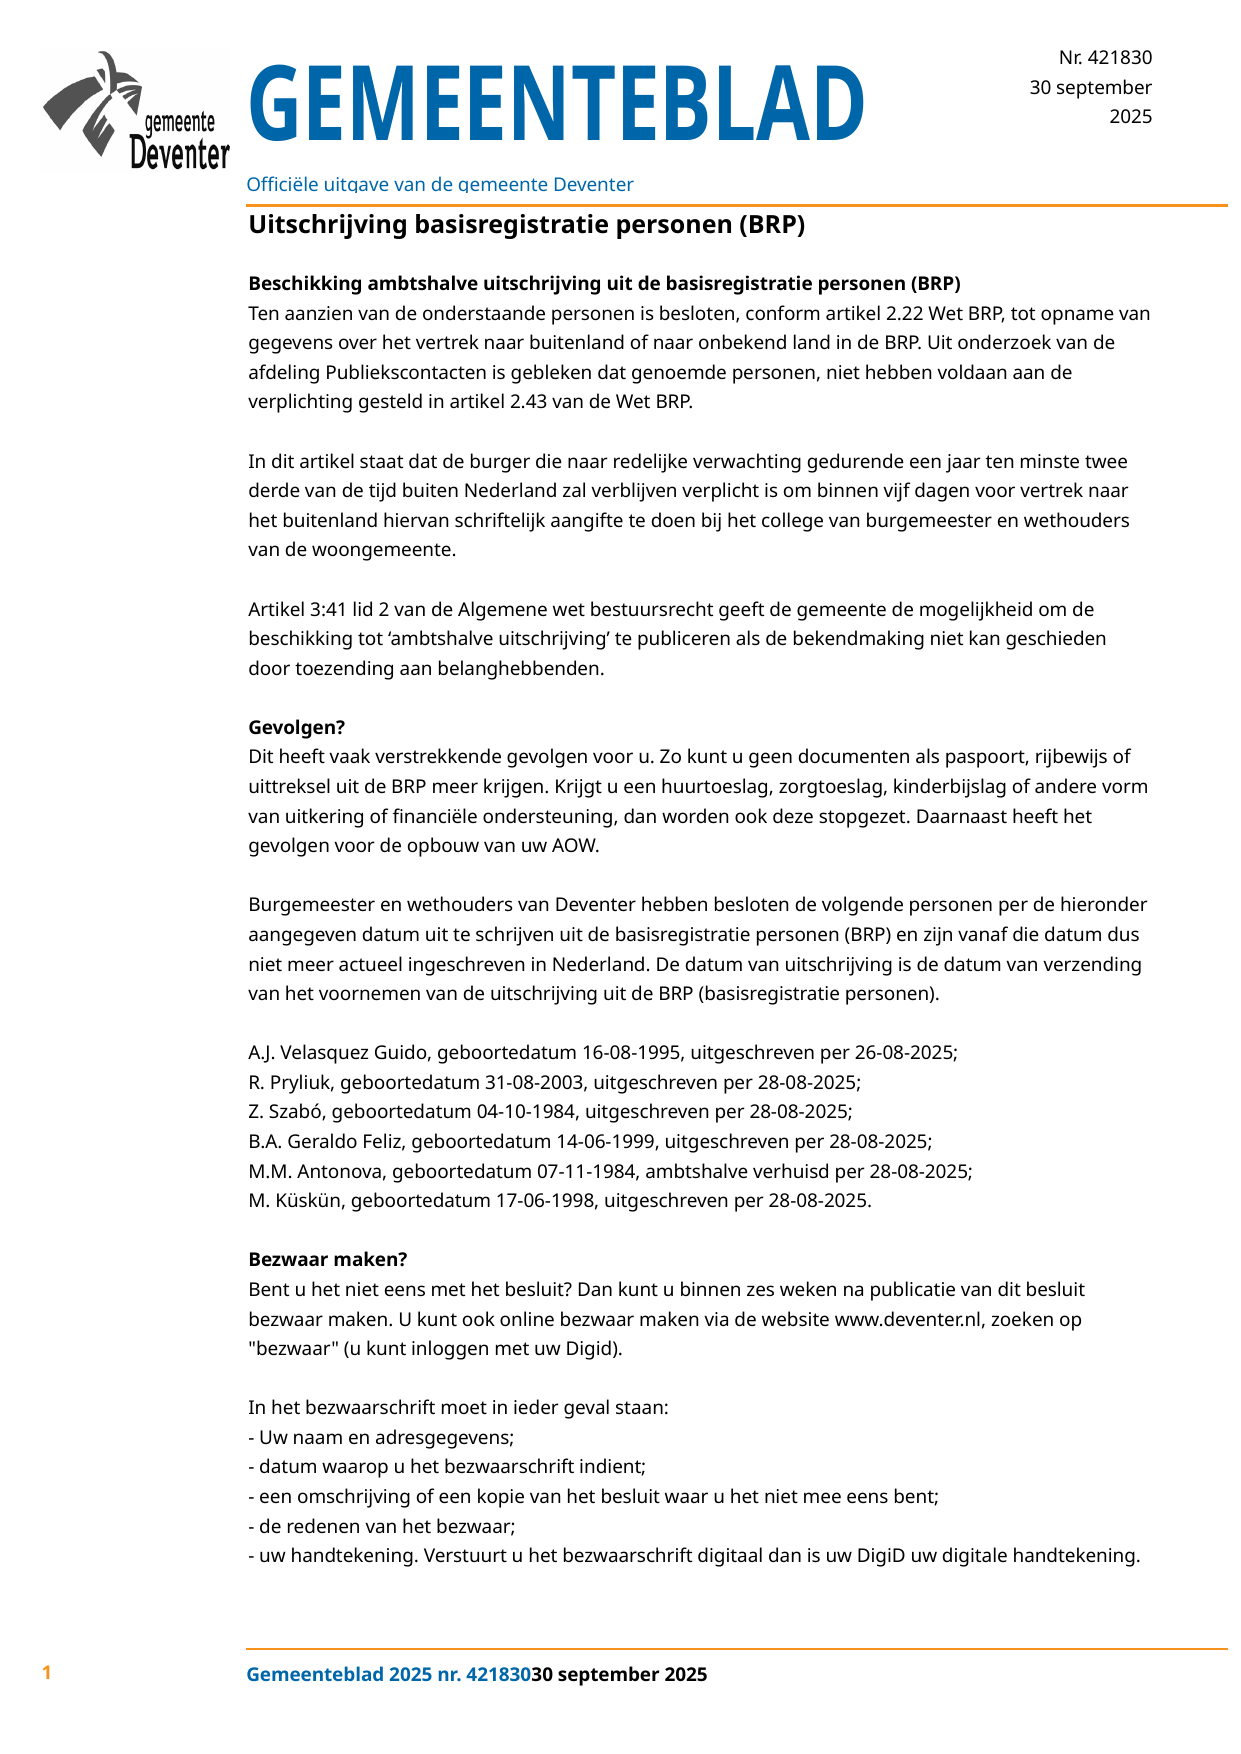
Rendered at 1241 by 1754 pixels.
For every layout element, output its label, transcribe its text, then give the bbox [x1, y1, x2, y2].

picture [41, 47, 231, 172]
text - Uw naam en adresgegevens; [248, 1424, 1152, 1450]
text Bent u het niet eens met het besluit? Dan kunt u binnen zes weken na publicatie van dit besluit bezwaar maken. U kunt ook online bezwaar maken via de website www.deventer.nl, zoeken op "bezwaar" (u kunt inloggen met uw Digid). [248, 1276, 1152, 1361]
text Dit heeft vaak verstrekkende gevolgen voor u. Zo kunt u geen documenten als paspoort, rijbewijs of uittreksel uit de BRP meer krijgen. Krijgt u een huurtoeslag, zorgtoeslag, kinderbijslag of andere vorm van uitkering of financiële ondersteuning, dan worden ook deze stopgezet. Daarnaast heeft het gevolgen voor de opbouw van uw AOW. [248, 744, 1152, 858]
text Uitschrijving basisregistratie personen (BRP) [248, 207, 1152, 241]
text - de redenen van het bezwaar; [248, 1513, 1152, 1538]
text B.A. Geraldo Feliz, geboortedatum 14-06-1999, uitgeschreven per 28-08-2025; [248, 1128, 1152, 1154]
text - een omschrijving of een kopie van het besluit waar u het niet mee eens bent; [248, 1483, 1152, 1509]
text In het bezwaarschrift moet in ieder geval staan: [248, 1394, 1152, 1420]
text - datum waarop u het bezwaarschrift indient; [248, 1454, 1152, 1479]
text Burgemeester en wethouders van Deventer hebben besloten de volgende personen per de hieronder aangegeven datum uit te schrijven uit de basisregistratie personen (BRP) en zijn vanaf die datum dus niet meer actueel ingeschreven in Nederland. De datum van uitschrijving is de datum van verzending van het voornemen van de uitschrijving uit de BRP (basisregistratie personen). [248, 892, 1152, 1006]
text Gevolgen? [248, 714, 1152, 740]
text In dit artikel staat dat de burger die naar redelijke verwachting gedurende een jaar ten minste twee derde van de tijd buiten Nederland zal verblijven verplicht is om binnen vijf dagen voor vertrek naar het buitenland hiervan schriftelijk aangifte te doen bij het college van burgemeester en wethouders van de woongemeente. [248, 448, 1152, 562]
text Artikel 3:41 lid 2 van de Algemene wet bestuursrecht geeft de gemeente de mogelijkheid om de beschikking tot ‘ambtshalve uitschrijving’ te publiceren als de bekendmaking niet kan geschieden door toezending aan belanghebbenden. [248, 596, 1152, 681]
text Ten aanzien van de onderstaande personen is besloten, conform artikel 2.22 Wet BRP, tot opname van gegevens over het vertrek naar buitenland of naar onbekend land in de BRP. Uit onderzoek van de afdeling Publiekscontacten is gebleken dat genoemde personen, niet hebben voldaan aan de verplichting gesteld in artikel 2.43 van de Wet BRP. [248, 300, 1152, 414]
text Bezwaar maken? [248, 1247, 1152, 1272]
text M.M. Antonova, geboortedatum 07-11-1984, ambtshalve verhuisd per 28-08-2025; [248, 1158, 1152, 1183]
text A.J. Velasquez Guido, geboortedatum 16-08-1995, uitgeschreven per 26-08-2025; [248, 1039, 1152, 1065]
text Z. Szabó, geboortedatum 04-10-1984, uitgeschreven per 28-08-2025; [248, 1099, 1152, 1124]
text - uw handtekening. Verstuurt u het bezwaarschrift digitaal dan is uw DigiD uw digitale handtekening. [248, 1542, 1152, 1568]
text R. Pryliuk, geboortedatum 31-08-2003, uitgeschreven per 28-08-2025; [248, 1069, 1152, 1095]
text M. Küskün, geboortedatum 17-06-1998, uitgeschreven per 28-08-2025. [248, 1187, 1152, 1213]
text Beschikking ambtshalve uitschrijving uit de basisregistratie personen (BRP) [248, 270, 1152, 296]
